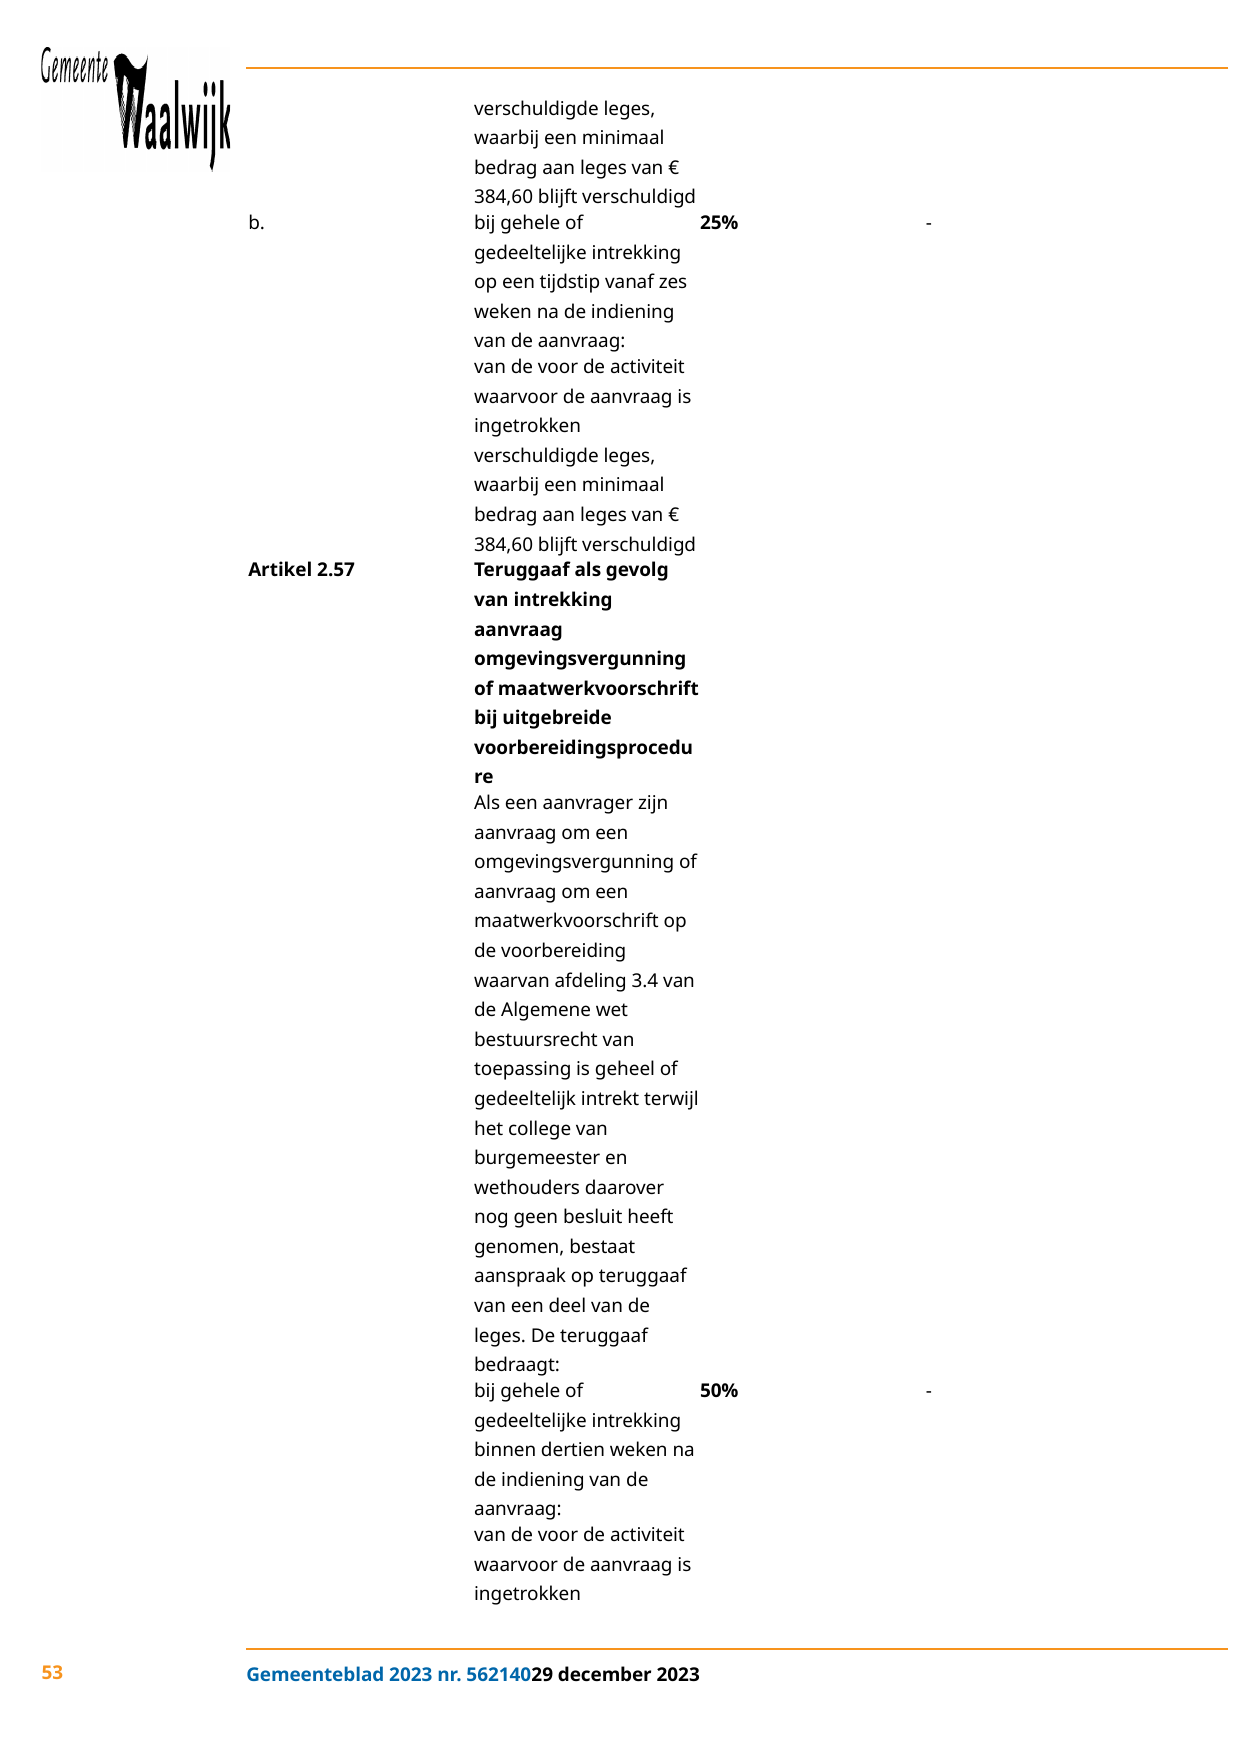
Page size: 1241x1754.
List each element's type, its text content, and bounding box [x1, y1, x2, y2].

table_cell [926, 557, 1152, 789]
table_cell [248, 95, 474, 209]
table_cell - [926, 1377, 1152, 1521]
table_cell 50% [700, 1377, 926, 1521]
table_cell [926, 789, 1152, 1377]
table_cell [248, 789, 474, 1377]
table_cell 25% [700, 209, 926, 353]
table_cell b. [248, 209, 474, 557]
table_cell [700, 95, 926, 209]
table_cell [700, 557, 926, 789]
table_cell Als een aanvrager zijn aanvraag om een omgevingsvergunning of aanvraag om een maatwerkvoorschrift op de voorbereiding waarvan afdeling 3.4 van de Algemene wet bestuursrecht van toepassing is geheel of gedeeltelijk intrekt terwijl het college van burgemeester en wethouders daarover nog geen besluit heeft genomen, bestaat aanspraak op teruggaaf van een deel van de leges. De teruggaaf bedraagt: [474, 789, 700, 1377]
table_cell van de voor de activiteit waarvoor de aanvraag is ingetrokken [474, 1521, 700, 1606]
table_cell [248, 1521, 474, 1606]
picture [41, 47, 231, 172]
table_cell Artikel 2.57 [248, 557, 474, 789]
table_cell [700, 789, 926, 1377]
table_cell Teruggaaf als gevolg van intrekking aanvraag omgevingsvergunning of maatwerkvoorschrift bij uitgebreide voorbereidingsprocedure [474, 557, 700, 789]
table_cell verschuldigde leges, waarbij een minimaal bedrag aan leges van € 384,60 blijft verschuldigd [474, 95, 700, 209]
table_cell - [926, 209, 1152, 353]
table_cell [700, 353, 926, 557]
table_cell [926, 1521, 1152, 1606]
table_cell [926, 95, 1152, 209]
table_cell van de voor de activiteit waarvoor de aanvraag is ingetrokken verschuldigde leges, waarbij een minimaal bedrag aan leges van € 384,60 blijft verschuldigd [474, 353, 700, 557]
table_cell bij gehele of gedeeltelijke intrekking op een tijdstip vanaf zes weken na de indiening van de aanvraag: [474, 209, 700, 353]
table_cell bij gehele of gedeeltelijke intrekking binnen dertien weken na de indiening van de aanvraag: [474, 1377, 700, 1521]
table_cell [700, 1521, 926, 1606]
table_cell [248, 1377, 474, 1521]
table_cell [926, 353, 1152, 557]
